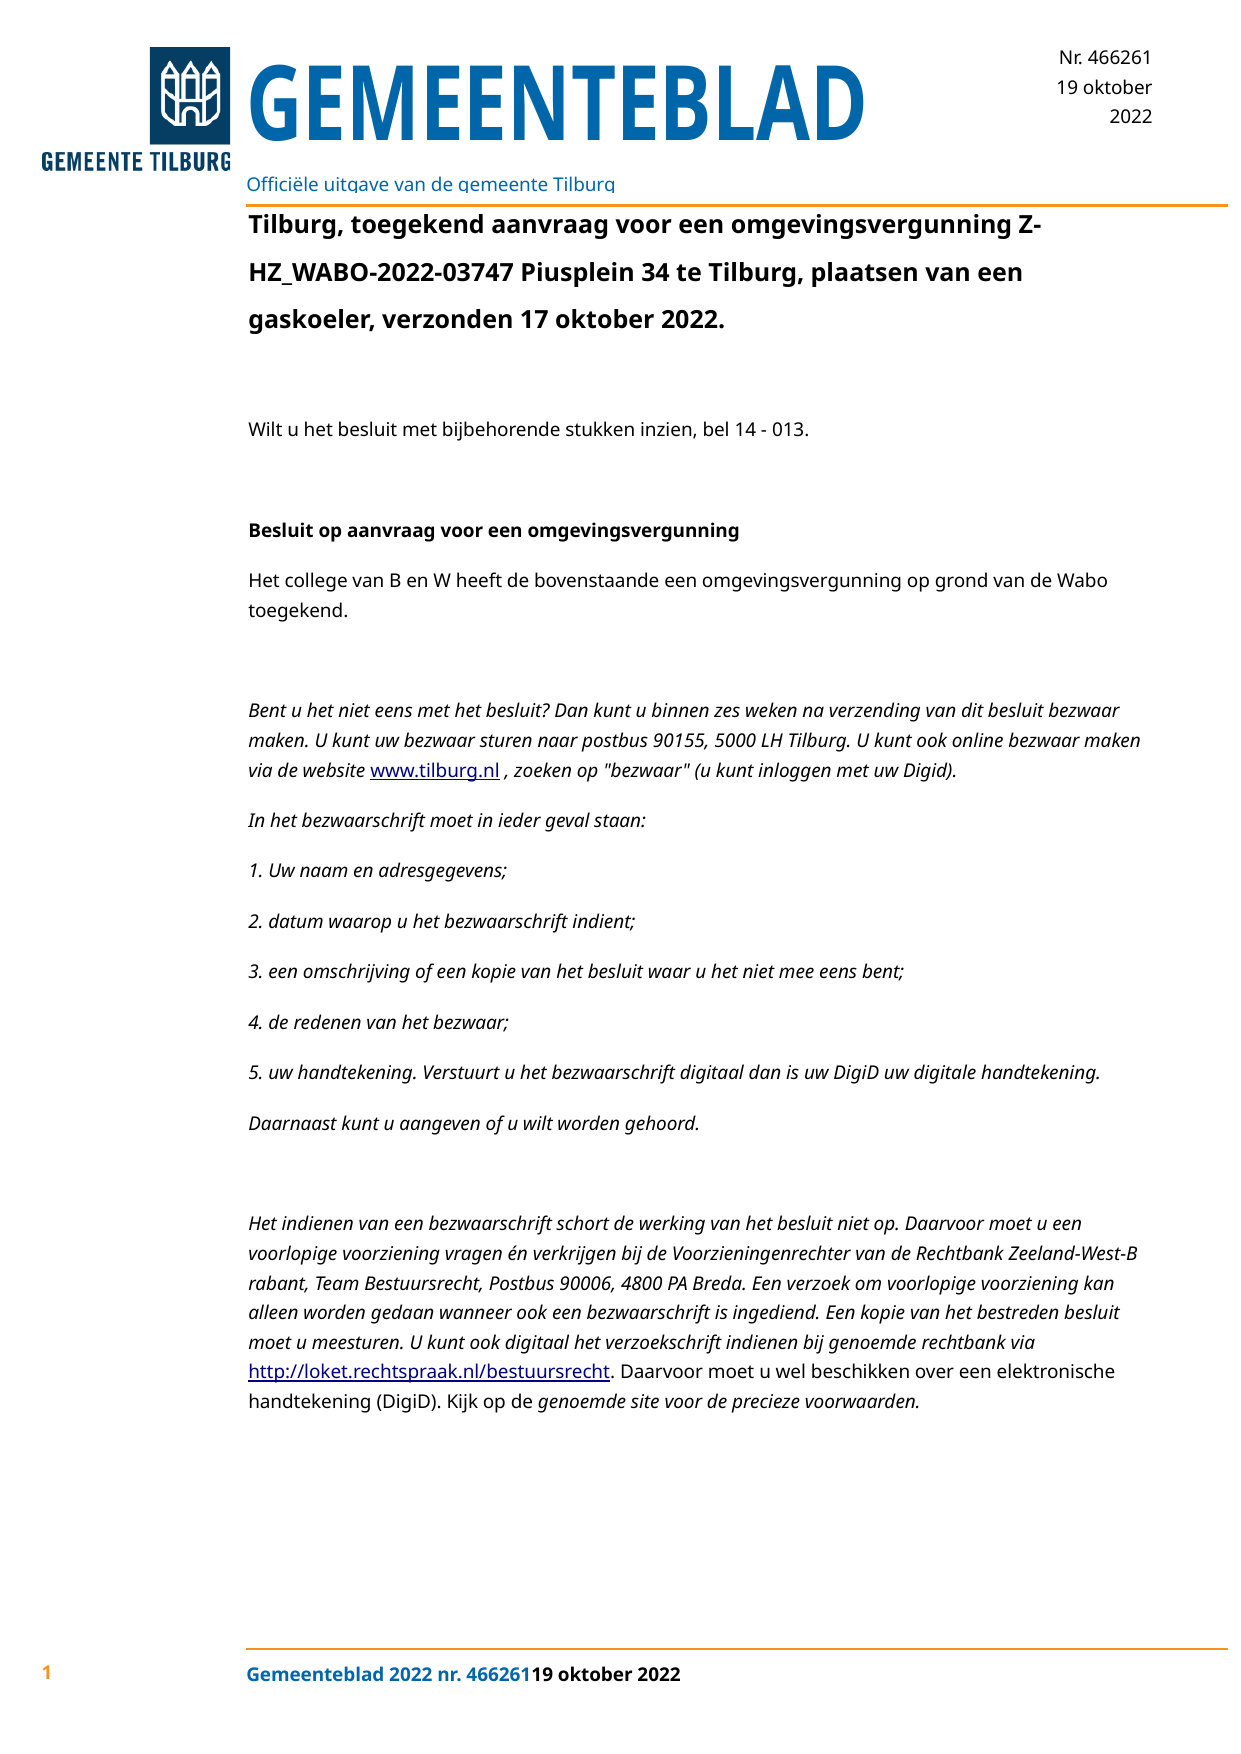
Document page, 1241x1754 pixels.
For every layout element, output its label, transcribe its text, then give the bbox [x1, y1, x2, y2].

picture [41, 47, 231, 172]
text 3. een omschrijving of een kopie van het besluit waar u het niet mee eens bent; [248, 958, 1152, 984]
text Besluit op aanvraag voor een omgevingsvergunning [248, 517, 1152, 542]
text In het bezwaarschrift moet in ieder geval staan: [248, 807, 1152, 833]
text 5. uw handtekening. Verstuurt u het bezwaarschrift digitaal dan is uw DigiD uw digitale handtekening. [248, 1059, 1152, 1085]
text Wilt u het besluit met bijbehorende stukken inzien, bel 14 - 013. [248, 416, 1152, 442]
text Het college van B en W heeft de bovenstaande een omgevingsvergunning op grond van de Wabo toegekend. [248, 567, 1152, 622]
text Tilburg, toegekend aanvraag voor een omgevingsvergunning Z-HZ_WABO-2022-03747 Piusplein 34 te Tilburg, plaatsen van een gaskoeler, verzonden 17 oktober 2022. [248, 207, 1152, 336]
text Het indienen van een bezwaarschrift schort de werking van het besluit niet op. Daarvoor moet u een voorlopige voorziening vragen én verkrijgen bij de Voorzieningenrechter van de Rechtbank Zeeland-West-B rabant, Team Bestuursrecht, Postbus 90006, 4800 PA Breda. Een verzoek om voorlopige voorziening kan alleen worden gedaan wanneer ook een bezwaarschrift is ingediend. Een kopie van het bestreden besluit moet u meesturen. U kunt ook digitaal het verzoekschrift indienen bij genoemde rechtbank via http://loket.rechtspraak.nl/bestuursrecht. Daarvoor moet u wel beschikken over een elektronische handtekening (DigiD). Kijk op de genoemde site voor de precieze voorwaarden. [248, 1211, 1152, 1414]
text 4. de redenen van het bezwaar; [248, 1009, 1152, 1034]
text 1. Uw naam en adresgegevens; [248, 858, 1152, 883]
text 2. datum waarop u het bezwaarschrift indient; [248, 908, 1152, 934]
text Daarnaast kunt u aangeven of u wilt worden gehoord. [248, 1110, 1152, 1135]
text Bent u het niet eens met het besluit? Dan kunt u binnen zes weken na verzending van dit besluit bezwaar maken. U kunt uw bezwaar sturen naar postbus 90155, 5000 LH Tilburg. U kunt ook online bezwaar maken via de website www.tilburg.nl , zoeken op "bezwaar" (u kunt inloggen met uw Digid). [248, 698, 1152, 782]
